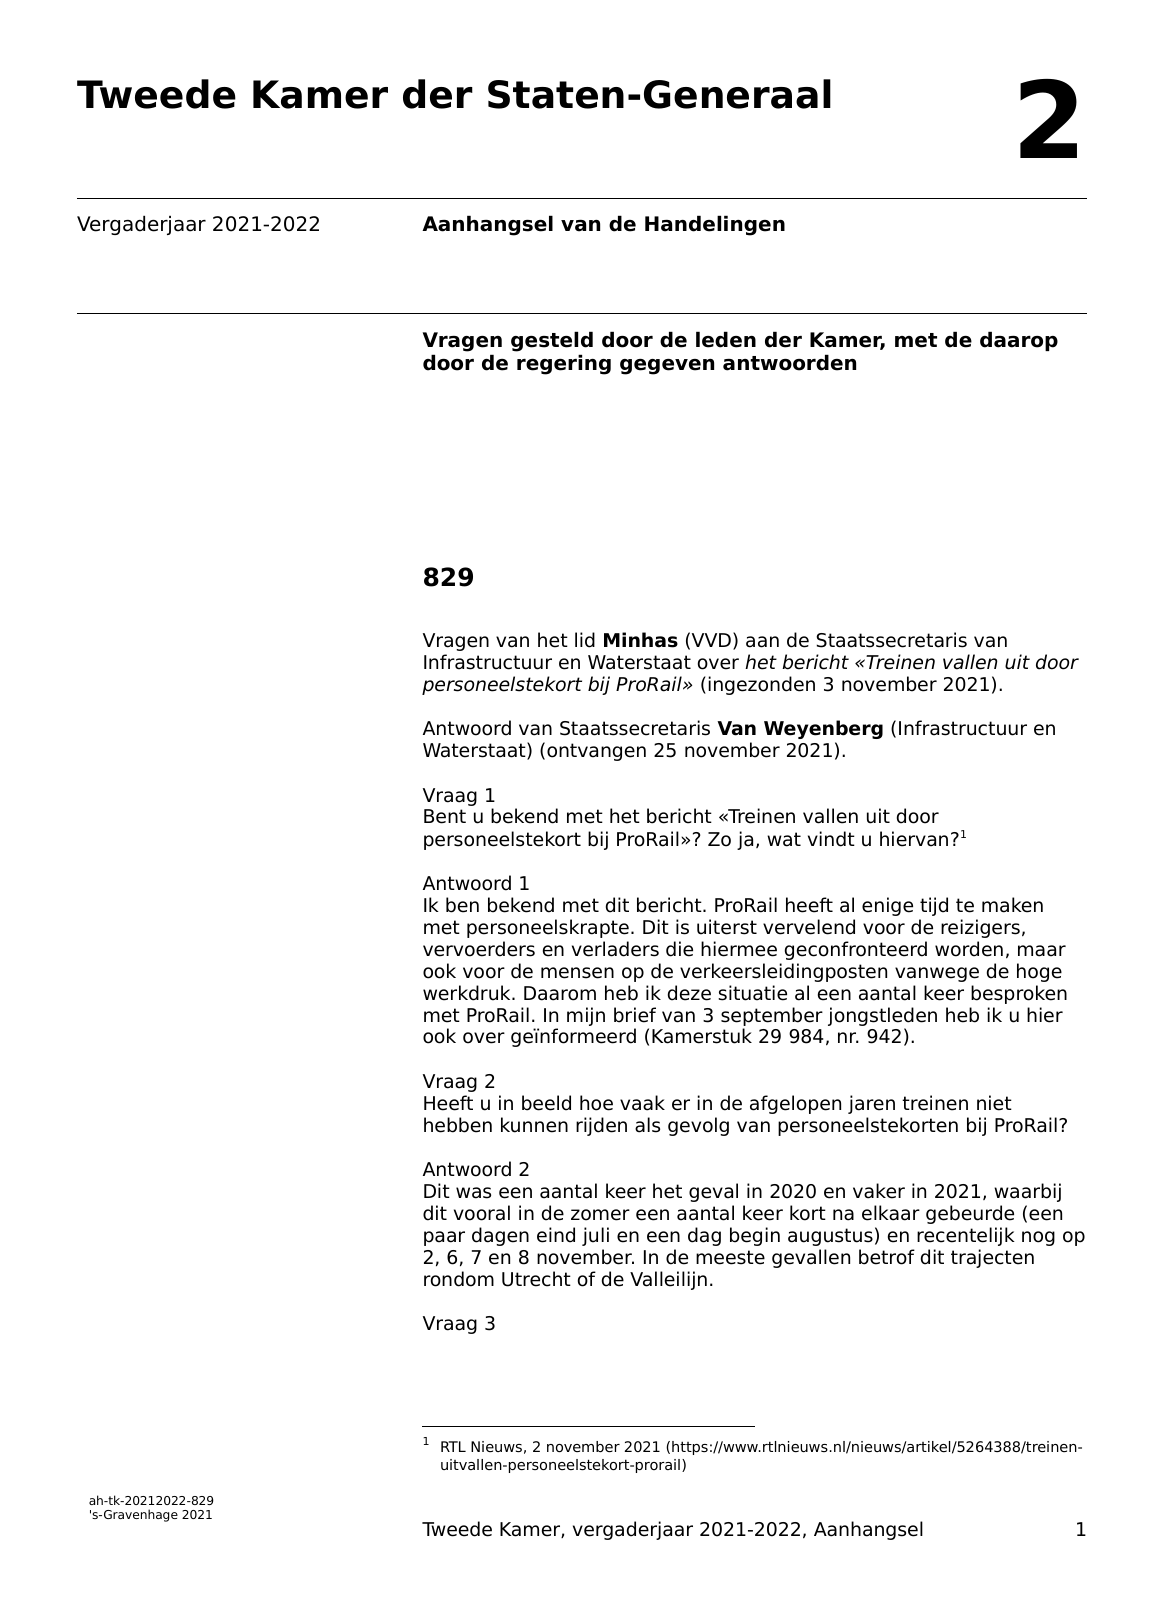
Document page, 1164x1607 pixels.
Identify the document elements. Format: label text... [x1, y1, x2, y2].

table_cell Vergaderjaar 2021-2022 [77, 199, 422, 313]
text Vragen van het lid Minhas (VVD) aan de Staatssecretaris van Infrastructuur en Waterstaat over het bericht «Treinen vallen uit door personeelstekort bij ProRail» (ingezonden 3 november 2021). [422, 630, 1087, 696]
table_header Tweede Kamer der Staten-Generaal [77, 59, 886, 198]
text Vraag 1 [422, 784, 1087, 806]
table_cell Vragen gesteld door de leden der Kamer, met de daarop door de regering gegeven antwoorden [422, 314, 1087, 375]
text Vraag 2 [422, 1071, 1087, 1093]
text RTL Nieuws, 2 november 2021 (https://www.rtlnieuws.nl/nieuws/artikel/5264388/treinen-uitvallen-personeelstekort-prorail) [422, 1435, 1087, 1474]
table_header 2 [886, 59, 1087, 198]
text ah-tk-20212022-829 [88, 1494, 323, 1508]
text Antwoord 1 [422, 873, 1087, 894]
table_cell Aanhangsel van de Handelingen [422, 199, 1087, 313]
text Vraag 3 [422, 1313, 1087, 1335]
text Antwoord van Staatssecretaris Van Weyenberg (Infrastructuur en Waterstaat) (ontvangen 25 november 2021). [422, 718, 1087, 762]
text Heeft u in beeld hoe vaak er in de afgelopen jaren treinen niet hebben kunnen rijden als gevolg van personeelstekorten bij ProRail? [422, 1093, 1087, 1137]
text 's-Gravenhage 2021 [88, 1508, 323, 1522]
text Dit was een aantal keer het geval in 2020 en vaker in 2021, waarbij dit vooral in de zomer een aantal keer kort na elkaar gebeurde (een paar dagen eind juli en een dag begin augustus) en recentelijk nog op 2, 6, 7 en 8 november. In de meeste gevallen betrof dit trajecten rondom Utrecht of de Valleilijn. [422, 1181, 1087, 1291]
table_cell [77, 314, 422, 375]
text Ik ben bekend met dit bericht. ProRail heeft al enige tijd te maken met personeelskrapte. Dit is uiterst vervelend voor de reizigers, vervoerders en verladers die hiermee geconfronteerd worden, maar ook voor de mensen op de verkeersleidingposten vanwege de hoge werkdruk. Daarom heb ik deze situatie al een aantal keer besproken met ProRail. In mijn brief van 3 september jongstleden heb ik u hier ook over geïnformeerd (Kamerstuk 29 984, nr. 942). [422, 894, 1087, 1048]
text Antwoord 2 [422, 1159, 1087, 1181]
text Bent u bekend met het bericht «Treinen vallen uit door personeelstekort bij ProRail»? Zo ja, wat vindt u hiervan? [422, 806, 1087, 850]
text 829 [422, 563, 1087, 592]
